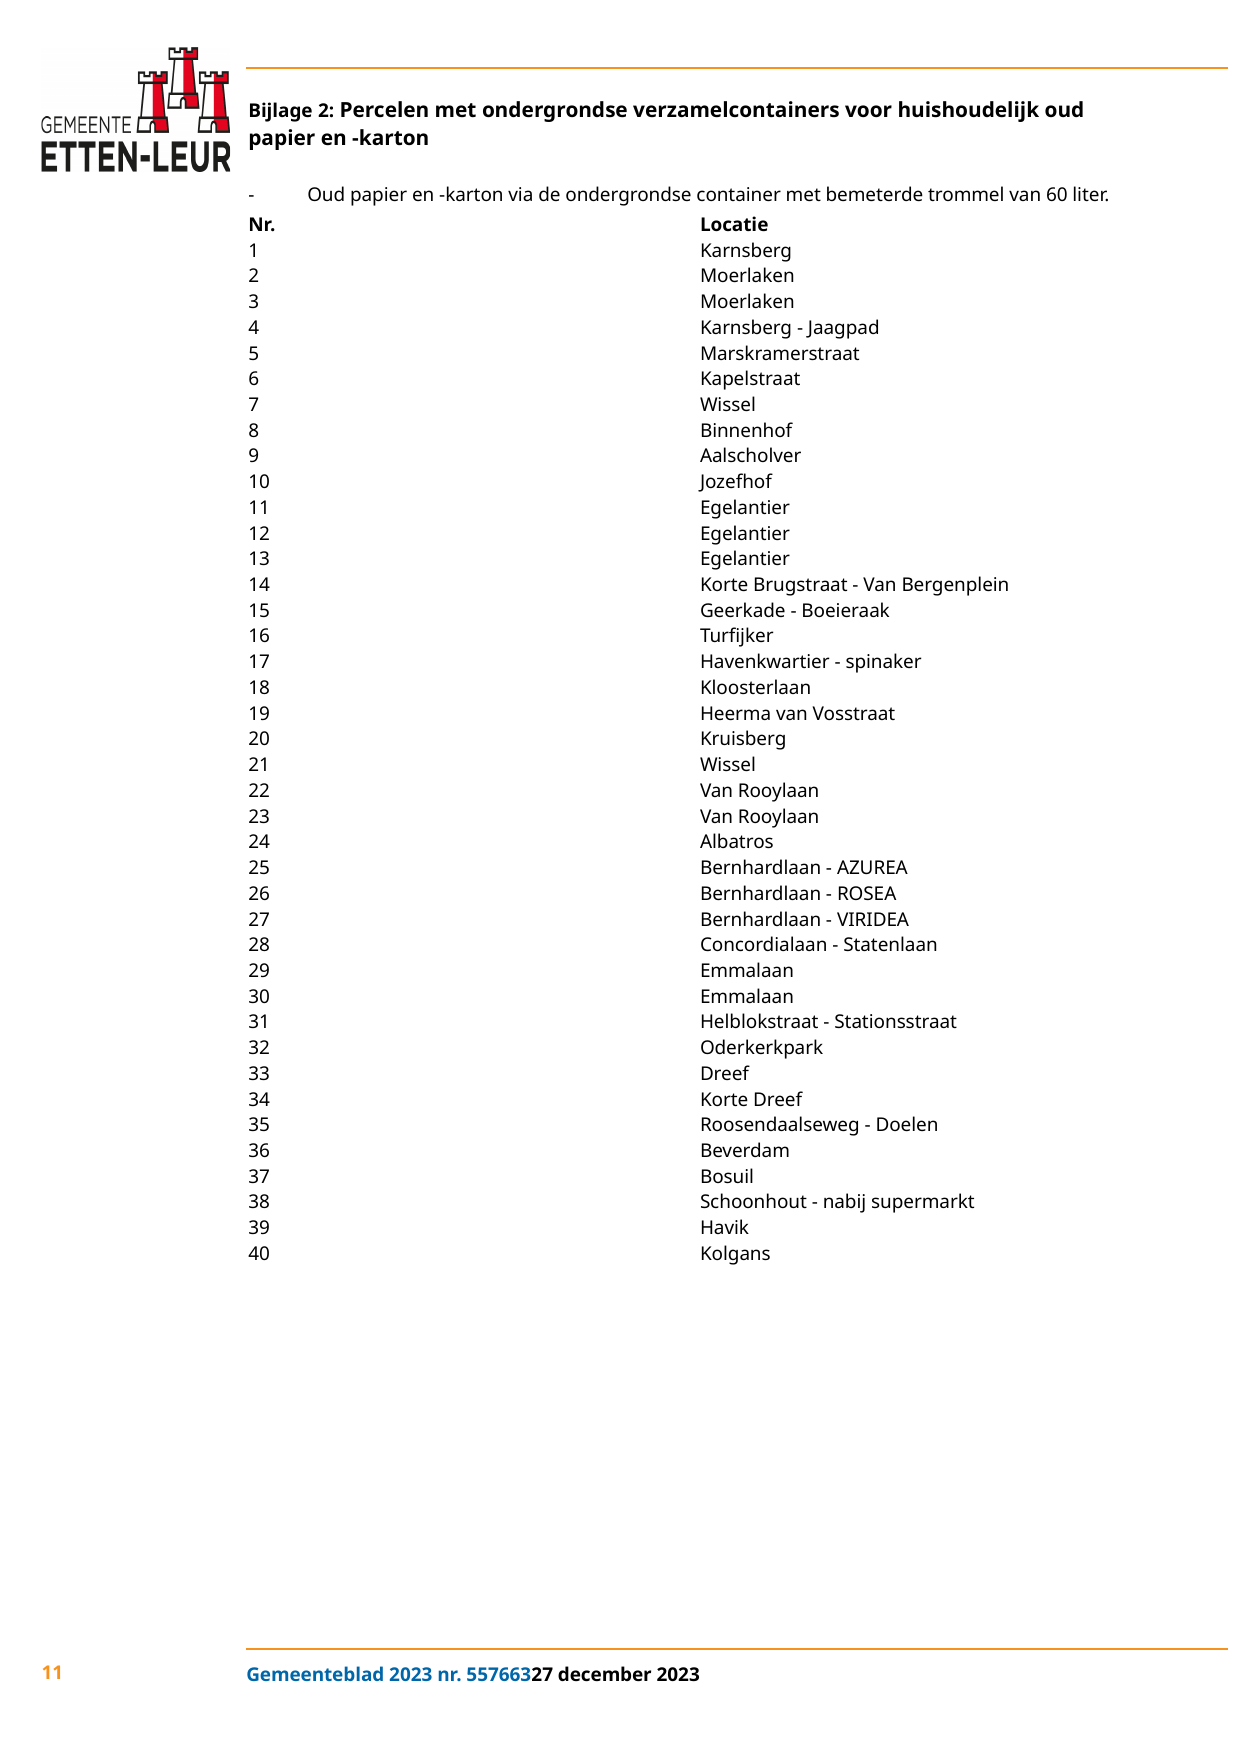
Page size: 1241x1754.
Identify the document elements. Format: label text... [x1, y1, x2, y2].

table_cell 1 [248, 237, 700, 262]
table_cell 25 [248, 854, 700, 880]
table_cell Bosuil [700, 1163, 1152, 1189]
table_cell 22 [248, 777, 700, 803]
table_cell Van Rooylaan [700, 777, 1152, 803]
text Bijlage 2: Percelen met ondergrondse verzamelcontainers voor huishoudelijk oud papier en -karton [248, 95, 1152, 152]
table_cell 40 [248, 1240, 700, 1266]
table_cell Bernhardlaan - AZUREA [700, 854, 1152, 880]
table_cell Binnenhof [700, 417, 1152, 443]
table_cell 2 [248, 263, 700, 288]
table_cell 19 [248, 700, 700, 726]
table_cell 21 [248, 751, 700, 777]
table_cell Wissel [700, 751, 1152, 777]
list Oud papier en -karton via de ondergrondse container met bemeterde trommel van 60 liter. [248, 181, 1152, 207]
table_cell Beverdam [700, 1137, 1152, 1163]
table_cell 5 [248, 340, 700, 365]
table_cell 10 [248, 468, 700, 494]
table_cell Egelantier [700, 494, 1152, 520]
table_cell Albatros [700, 829, 1152, 854]
table_cell Egelantier [700, 546, 1152, 571]
table_cell 8 [248, 417, 700, 443]
table_cell 35 [248, 1112, 700, 1137]
table_header Locatie [700, 211, 1152, 237]
table_cell 16 [248, 623, 700, 648]
table_cell 33 [248, 1060, 700, 1086]
table_cell 6 [248, 365, 700, 391]
table_cell Schoonhout - nabij supermarkt [700, 1189, 1152, 1214]
table_cell 39 [248, 1215, 700, 1240]
table_cell 30 [248, 983, 700, 1009]
table_cell Bernhardlaan - VIRIDEA [700, 906, 1152, 931]
table_cell Roosendaalseweg - Doelen [700, 1112, 1152, 1137]
table_cell Wissel [700, 391, 1152, 417]
table_cell Bernhardlaan - ROSEA [700, 880, 1152, 906]
table_cell 11 [248, 494, 700, 520]
picture [41, 47, 231, 172]
table_cell Havenkwartier - spinaker [700, 649, 1152, 674]
table_cell Kloosterlaan [700, 674, 1152, 700]
table_cell Karnsberg - Jaagpad [700, 314, 1152, 340]
table_cell Dreef [700, 1060, 1152, 1086]
table_cell 32 [248, 1034, 700, 1060]
table_cell Helblokstraat - Stationsstraat [700, 1009, 1152, 1034]
table_cell Emmalaan [700, 957, 1152, 983]
table_cell 38 [248, 1189, 700, 1214]
table_cell 20 [248, 726, 700, 751]
table_cell Kapelstraat [700, 365, 1152, 391]
table_cell Korte Brugstraat - Van Bergenplein [700, 571, 1152, 597]
table_cell 26 [248, 880, 700, 906]
table_header Nr. [248, 211, 700, 237]
table_cell Geerkade - Boeieraak [700, 597, 1152, 623]
table_cell Oderkerkpark [700, 1034, 1152, 1060]
table_cell Korte Dreef [700, 1086, 1152, 1112]
table_cell 17 [248, 649, 700, 674]
table_cell Concordialaan - Statenlaan [700, 931, 1152, 957]
table_cell 12 [248, 520, 700, 546]
table_cell Havik [700, 1215, 1152, 1240]
table_cell 37 [248, 1163, 700, 1189]
table_cell 14 [248, 571, 700, 597]
table_cell 7 [248, 391, 700, 417]
table_cell Turfijker [700, 623, 1152, 648]
table_cell Egelantier [700, 520, 1152, 546]
table_cell Emmalaan [700, 983, 1152, 1009]
table_cell Jozefhof [700, 468, 1152, 494]
table_cell Aalscholver [700, 443, 1152, 468]
table_cell Heerma van Vosstraat [700, 700, 1152, 726]
table_cell Marskramerstraat [700, 340, 1152, 365]
table_cell 34 [248, 1086, 700, 1112]
table_cell 23 [248, 803, 700, 828]
table_cell 31 [248, 1009, 700, 1034]
table_cell 13 [248, 546, 700, 571]
table_cell 29 [248, 957, 700, 983]
table_cell 18 [248, 674, 700, 700]
table_cell 24 [248, 829, 700, 854]
table_cell 9 [248, 443, 700, 468]
table_cell 27 [248, 906, 700, 931]
table_cell Moerlaken [700, 263, 1152, 288]
table_cell Moerlaken [700, 288, 1152, 314]
table_cell 28 [248, 931, 700, 957]
table_cell Van Rooylaan [700, 803, 1152, 828]
table_cell Karnsberg [700, 237, 1152, 262]
table_cell 36 [248, 1137, 700, 1163]
table_cell Kolgans [700, 1240, 1152, 1266]
table_cell Kruisberg [700, 726, 1152, 751]
table_cell 4 [248, 314, 700, 340]
table_cell 15 [248, 597, 700, 623]
table_cell 3 [248, 288, 700, 314]
